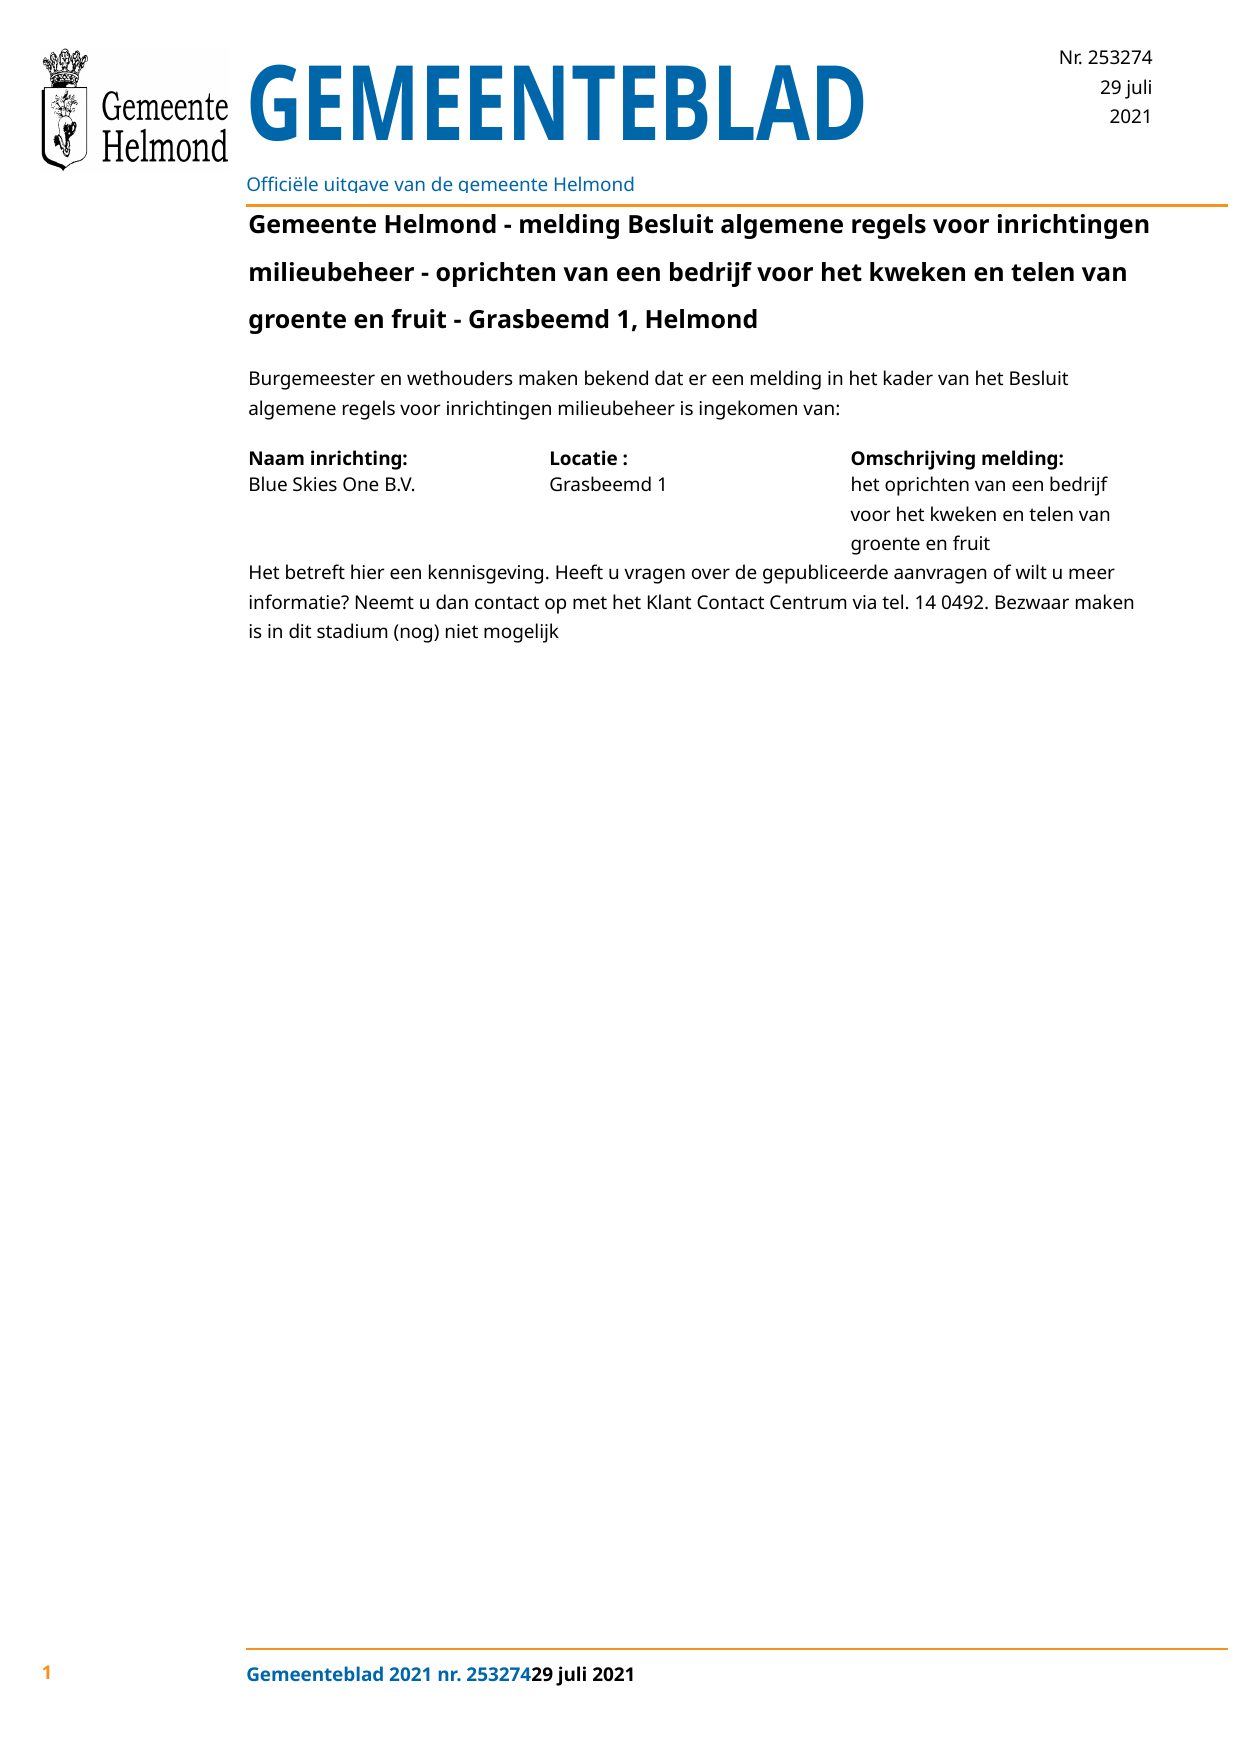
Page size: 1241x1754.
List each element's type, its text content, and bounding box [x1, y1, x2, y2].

text Gemeente Helmond - melding Besluit algemene regels voor inrichtingen milieubeheer - oprichten van een bedrijf voor het kweken en telen van groente en fruit - Grasbeemd 1, Helmond [248, 207, 1152, 336]
table_header Locatie : [549, 446, 850, 471]
picture [41, 47, 231, 172]
table_header Naam inrichting: [248, 446, 549, 471]
table_cell Blue Skies One B.V. [248, 471, 549, 556]
table_cell Grasbeemd 1 [549, 471, 850, 556]
text Het betreft hier een kennisgeving. Heeft u vragen over de gepubliceerde aanvragen of wilt u meer informatie? Neemt u dan contact op met het Klant Contact Centrum via tel. 14 0492. Bezwaar maken is in dit stadium (nog) niet mogelijk [248, 559, 1152, 644]
text Burgemeester en wethouders maken bekend dat er een melding in het kader van het Besluit algemene regels voor inrichtingen milieubeheer is ingekomen van: [248, 366, 1152, 421]
table_header Omschrijving melding: [850, 446, 1152, 471]
table_cell het oprichten van een bedrijf voor het kweken en telen van groente en fruit [850, 471, 1152, 556]
